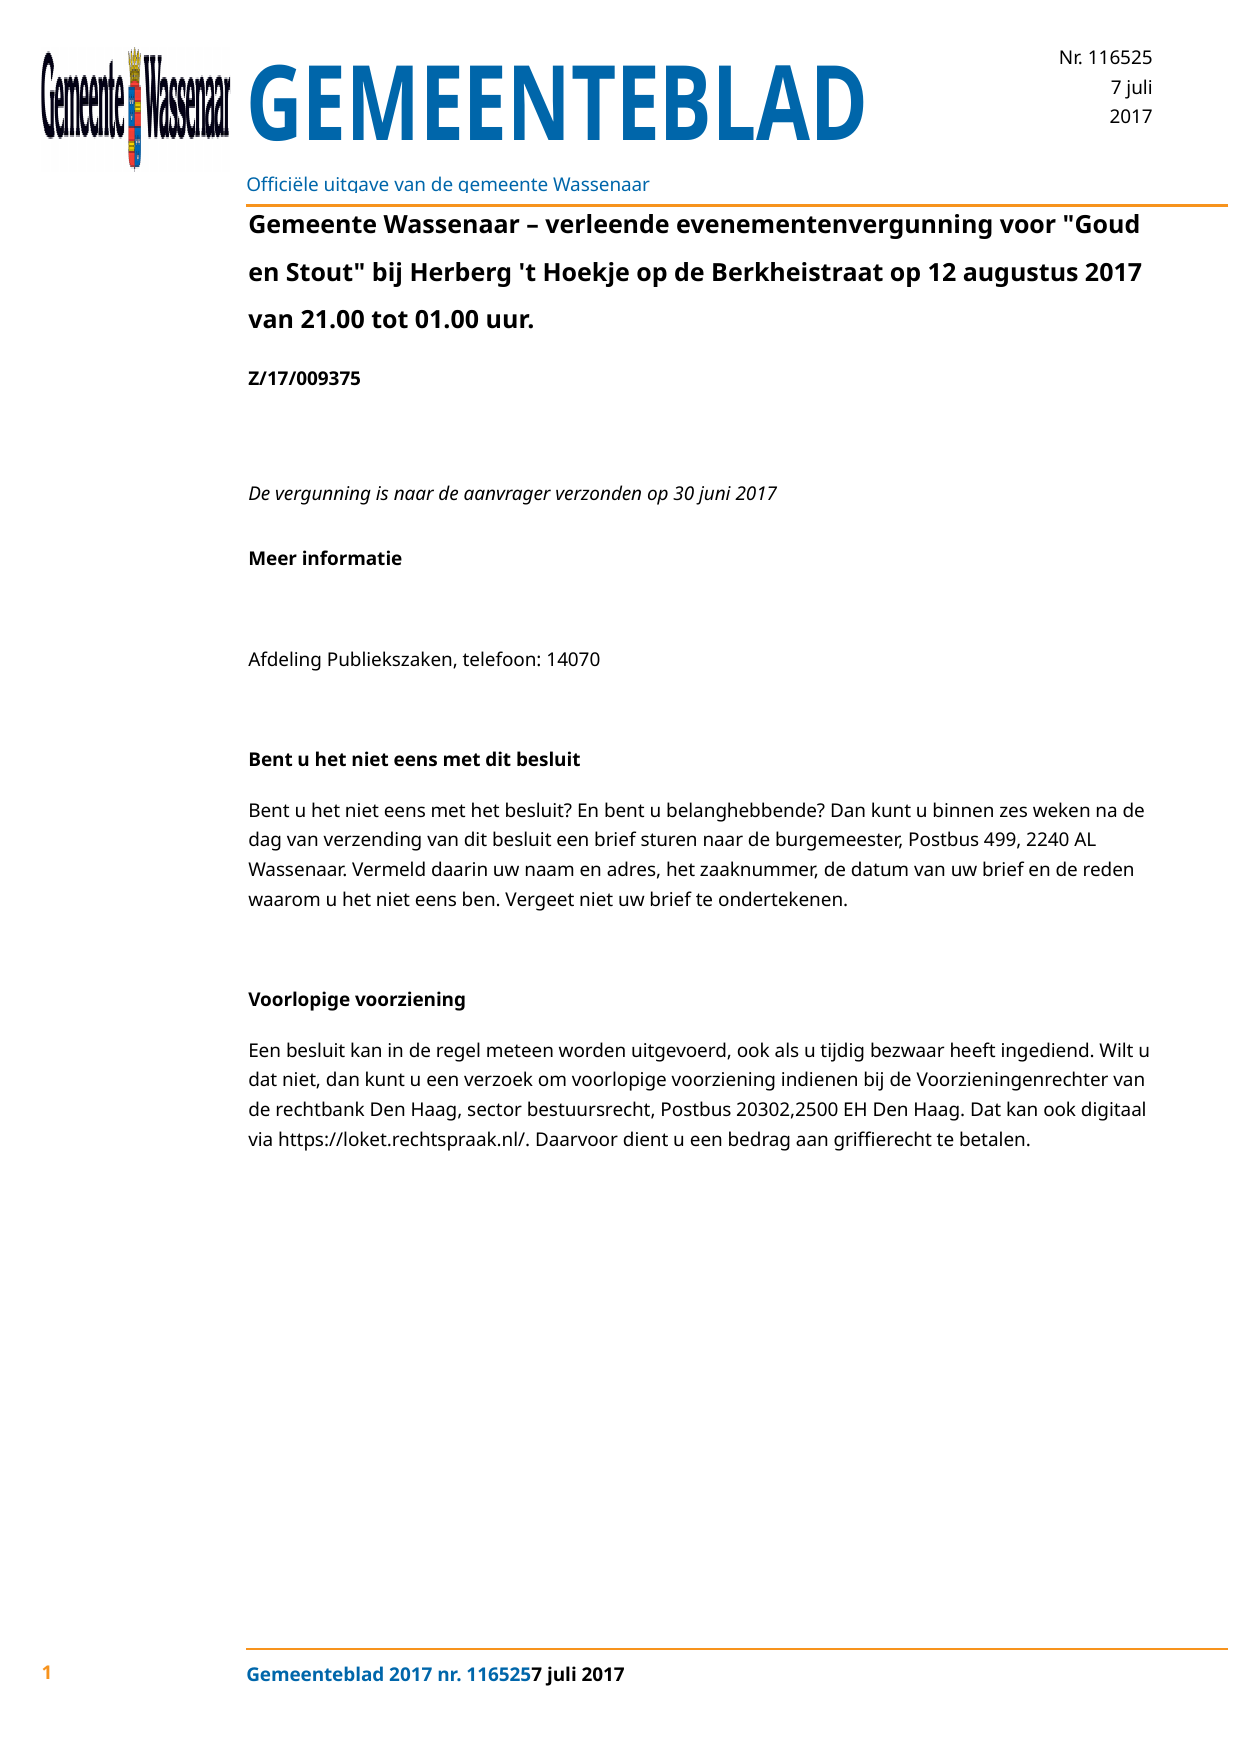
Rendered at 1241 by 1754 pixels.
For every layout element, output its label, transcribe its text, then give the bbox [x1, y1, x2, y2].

text Een besluit kan in de regel meteen worden uitgevoerd, ook als u tijdig bezwaar heeft ingediend. Wilt u dat niet, dan kunt u een verzoek om voorlopige voorziening indienen bij de Voorzieningenrechter van de rechtbank Den Haag, sector bestuursrecht, Postbus 20302,2500 EH Den Haag. Dat kan ook digitaal via https://loket.rechtspraak.nl/. Daarvoor dient u een bedrag aan griffierecht te betalen. [248, 1037, 1152, 1151]
text Bent u het niet eens met dit besluit [248, 747, 1152, 772]
text De vergunning is naar de aanvrager verzonden op 30 juni 2017 [248, 480, 1152, 506]
text Bent u het niet eens met het besluit? En bent u belanghebbende? Dan kunt u binnen zes weken na de dag van verzending van dit besluit een brief sturen naar de burgemeester, Postbus 499, 2240 AL Wassenaar. Vermeld daarin uw naam en adres, het zaaknummer, de datum van uw brief en de reden waarom u het niet eens ben. Vergeet niet uw brief te ondertekenen. [248, 797, 1152, 911]
text Voorlopige voorziening [248, 987, 1152, 1012]
text Afdeling Publiekszaken, telefoon: 14070 [248, 646, 1152, 671]
text Gemeente Wassenaar – verleende evenementenvergunning voor "Goud en Stout" bij Herberg 't Hoekje op de Berkheistraat op 12 augustus 2017 van 21.00 tot 01.00 uur. [248, 207, 1152, 336]
text Z/17/009375 [248, 366, 1152, 391]
picture [41, 47, 231, 172]
text Meer informatie [248, 545, 1152, 571]
